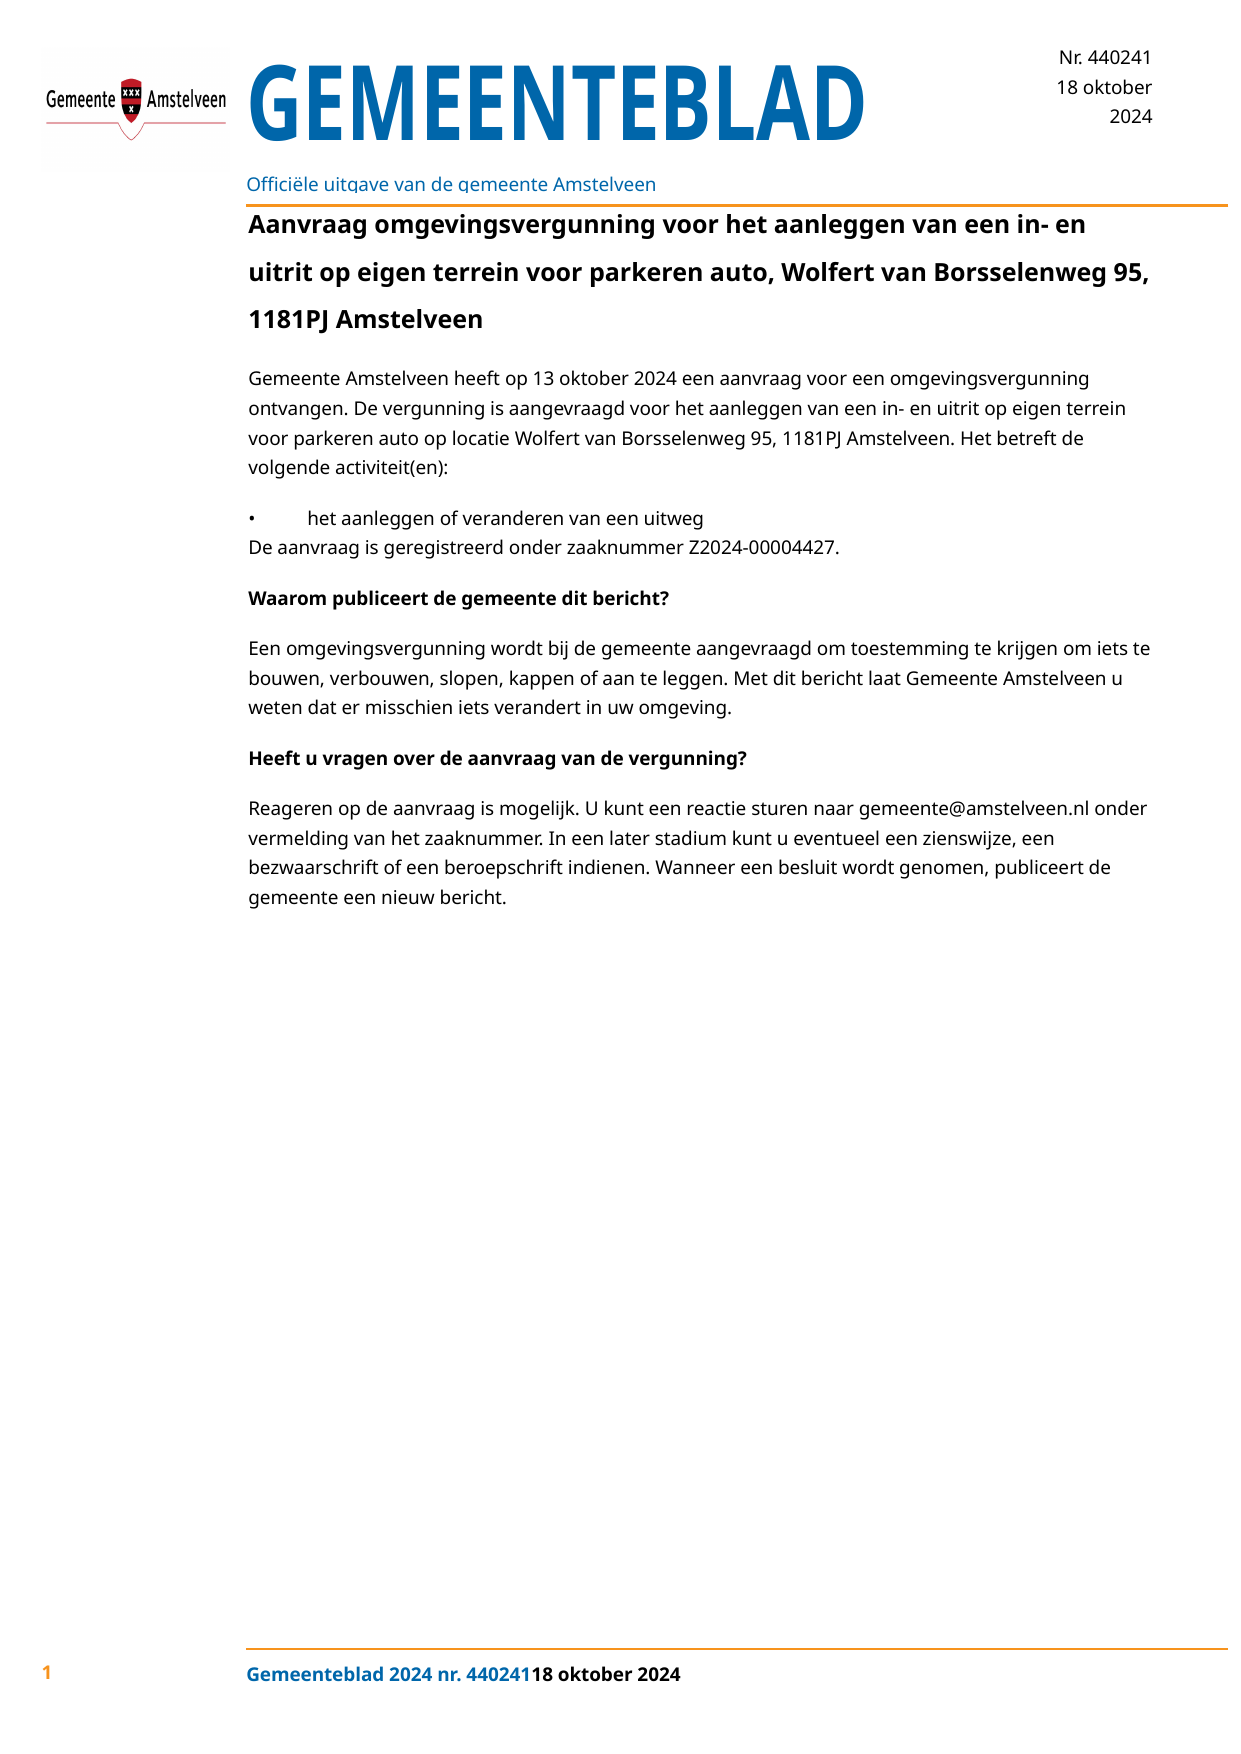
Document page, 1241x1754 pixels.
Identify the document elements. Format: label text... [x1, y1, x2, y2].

text Gemeente Amstelveen heeft op 13 oktober 2024 een aanvraag voor een omgevingsvergunning ontvangen. De vergunning is aangevraagd voor het aanleggen van een in- en uitrit op eigen terrein voor parkeren auto op locatie Wolfert van Borsselenweg 95, 1181PJ Amstelveen. Het betreft de volgende activiteit(en): [248, 366, 1152, 480]
text Een omgevingsvergunning wordt bij de gemeente aangevraagd om toestemming te krijgen om iets te bouwen, verbouwen, slopen, kappen of aan te leggen. Met dit bericht laat Gemeente Amstelveen u weten dat er misschien iets verandert in uw omgeving. [248, 635, 1152, 720]
list het aanleggen of veranderen van een uitweg [248, 505, 1152, 530]
text De aanvraag is geregistreerd onder zaaknummer Z2024-00004427. [248, 534, 1152, 560]
text Reageren op de aanvraag is mogelijk. U kunt een reactie sturen naar gemeente@amstelveen.nl onder vermelding van het zaaknummer. In een later stadium kunt u eventueel een zienswijze, een bezwaarschrift of een beroepschrift indienen. Wanneer een besluit wordt genomen, publiceert de gemeente een nieuw bericht. [248, 795, 1152, 909]
text Heeft u vragen over de aanvraag van de vergunning? [248, 745, 1152, 770]
picture [41, 47, 231, 172]
text Aanvraag omgevingsvergunning voor het aanleggen van een in- en uitrit op eigen terrein voor parkeren auto, Wolfert van Borsselenweg 95, 1181PJ Amstelveen [248, 207, 1152, 336]
text Waarom publiceert de gemeente dit bericht? [248, 585, 1152, 610]
